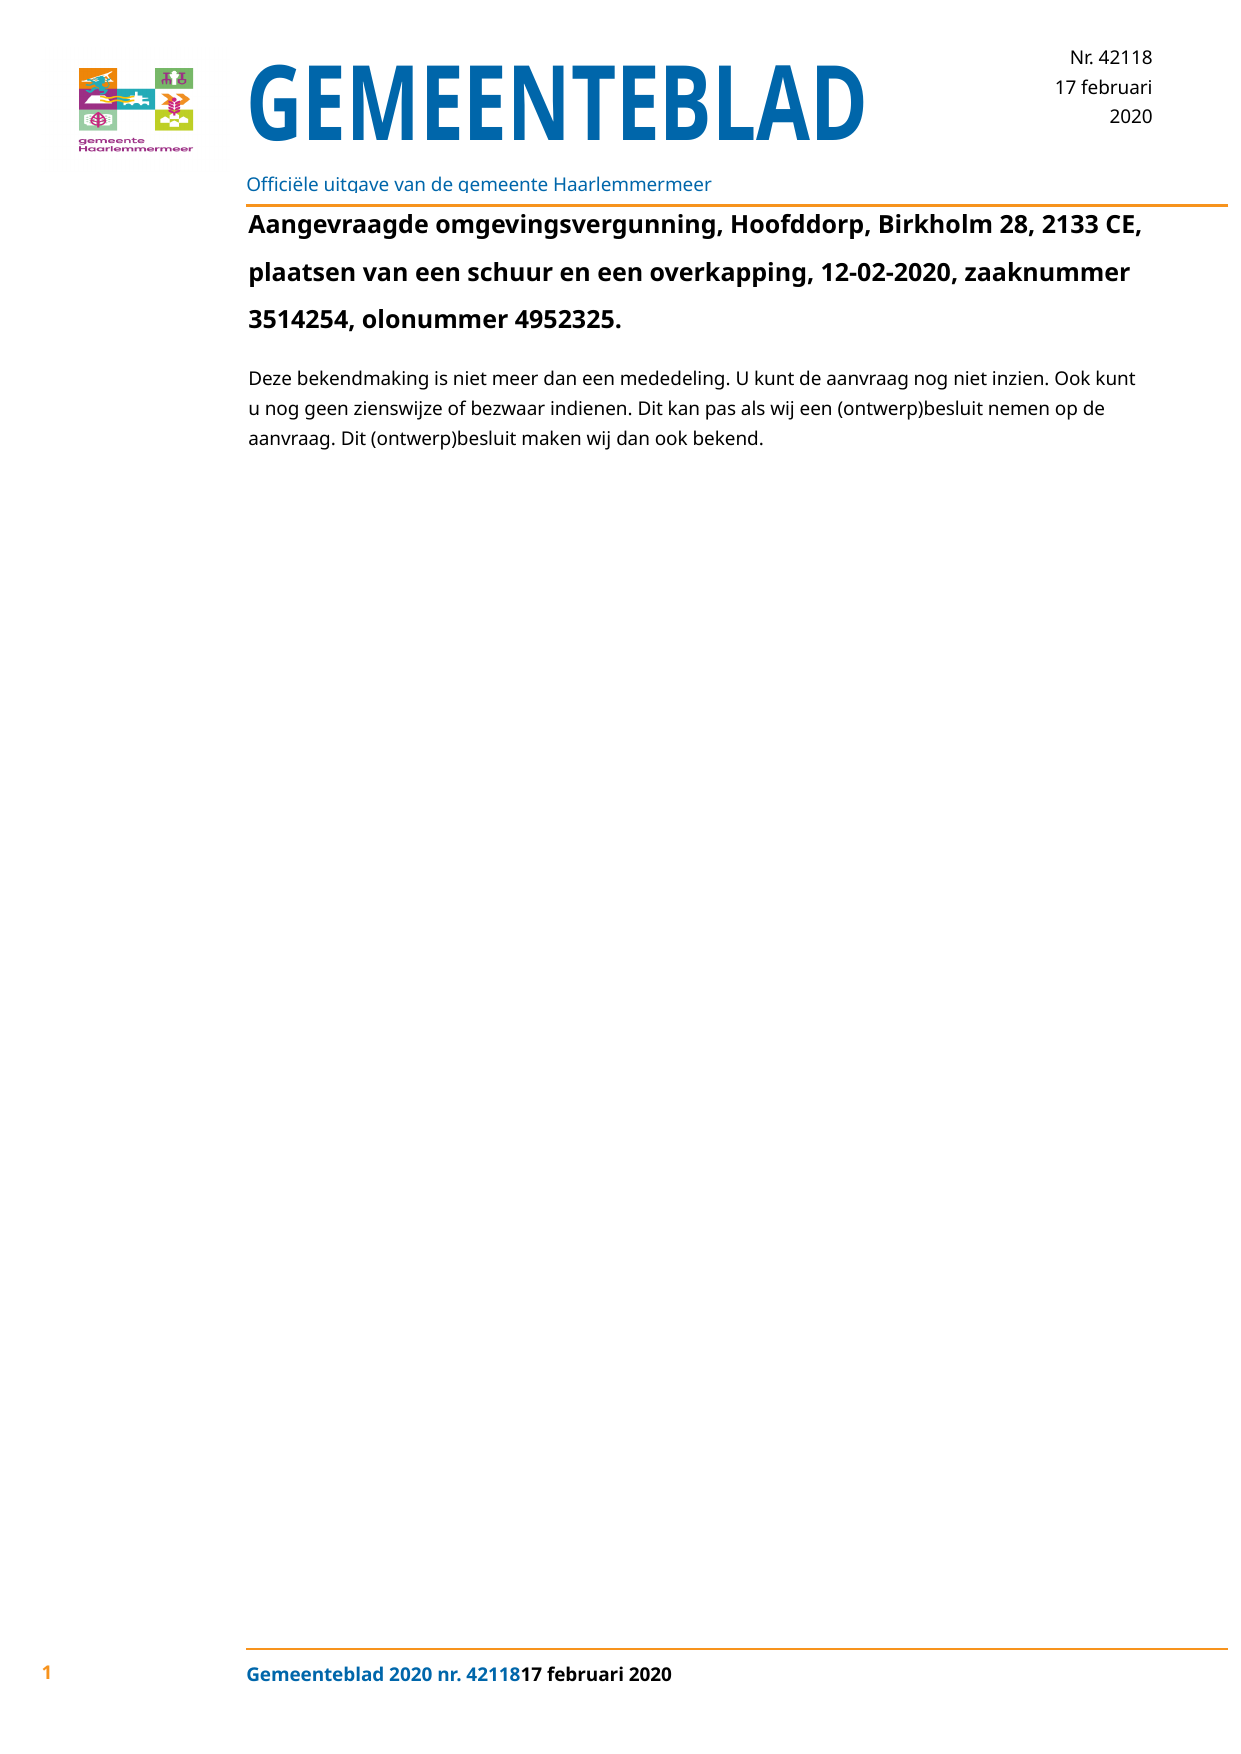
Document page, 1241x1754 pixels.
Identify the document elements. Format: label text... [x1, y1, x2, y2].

picture [41, 47, 231, 172]
text Deze bekendmaking is niet meer dan een mededeling. U kunt de aanvraag nog niet inzien. Ook kunt u nog geen zienswijze of bezwaar indienen. Dit kan pas als wij een (ontwerp)besluit nemen op de aanvraag. Dit (ontwerp)besluit maken wij dan ook bekend. [248, 366, 1152, 450]
text Aangevraagde omgevingsvergunning, Hoofddorp, Birkholm 28, 2133 CE, plaatsen van een schuur en een overkapping, 12-02-2020, zaaknummer 3514254, olonummer 4952325. [248, 207, 1152, 336]
